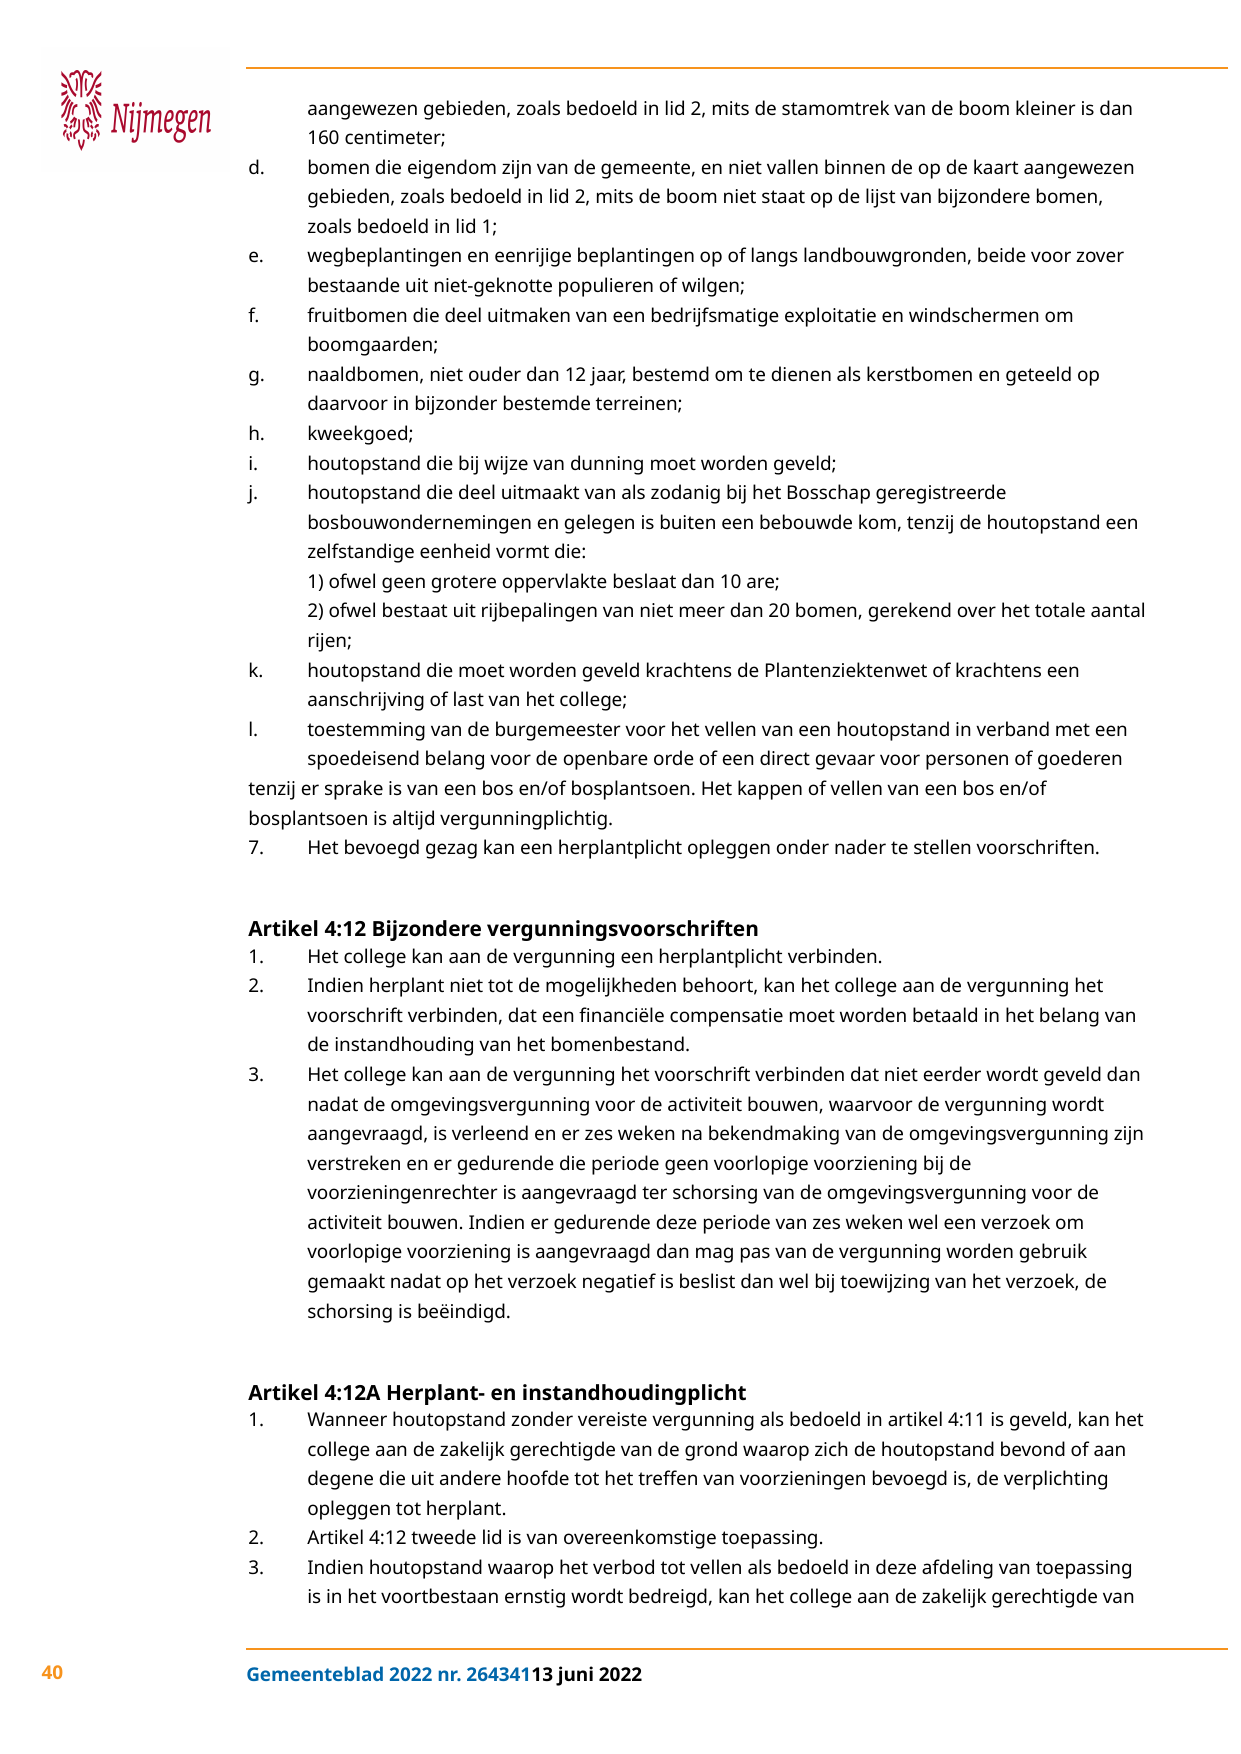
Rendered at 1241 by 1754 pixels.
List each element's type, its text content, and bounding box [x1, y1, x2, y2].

list Indien herplant niet tot de mogelijkheden behoort, kan het college aan de vergunning het voorschrift verbinden, dat een financiële compensatie moet worden betaald in het belang van de instandhouding van het bomenbestand. [248, 972, 1152, 1057]
list aangewezen gebieden, zoals bedoeld in lid 2, mits de stamomtrek van de boom kleiner is dan 160 centimeter; [248, 95, 1152, 150]
text tenzij er sprake is van een bos en/of bosplantsoen. Het kappen of vellen van een bos en/of bosplantsoen is altijd vergunningplichtig. [248, 775, 1152, 831]
list toestemming van de burgemeester voor het vellen van een houtopstand in verband met een spoedeisend belang voor de openbare orde of een direct gevaar voor personen of goederen [248, 716, 1152, 771]
list houtopstand die bij wijze van dunning moet worden geveld; [248, 450, 1152, 476]
text Artikel 4:12A Herplant- en instandhoudingplicht [248, 1378, 1152, 1406]
list Het bevoegd gezag kan een herplantplicht opleggen onder nader te stellen voorschriften. [248, 834, 1152, 860]
list kweekgoed; [248, 420, 1152, 446]
list Indien houtopstand waarop het verbod tot vellen als bedoeld in deze afdeling van toepassing is in het voortbestaan ernstig wordt bedreigd, kan het college aan de zakelijk gerechtigde van [248, 1554, 1152, 1609]
list Het college kan aan de vergunning een herplantplicht verbinden. [248, 943, 1152, 968]
list houtopstand die deel uitmaakt van als zodanig bij het Bosschap geregistreerde bosbouwondernemingen en gelegen is buiten een bebouwde kom, tenzij de houtopstand een zelfstandige eenheid vormt die: [248, 479, 1152, 564]
list Artikel 4:12 tweede lid is van overeenkomstige toepassing. [248, 1524, 1152, 1550]
list 2) ofwel bestaat uit rijbepalingen van niet meer dan 20 bomen, gerekend over het totale aantal rijen; [248, 598, 1152, 653]
list naaldbomen, niet ouder dan 12 jaar, bestemd om te dienen als kerstbomen en geteeld op daarvoor in bijzonder bestemde terreinen; [248, 361, 1152, 416]
text Artikel 4:12 Bijzondere vergunningsvoorschriften [248, 914, 1152, 943]
list wegbeplantingen en eenrijige beplantingen op of langs landbouwgronden, beide voor zover bestaande uit niet-geknotte populieren of wilgen; [248, 243, 1152, 298]
list Het college kan aan de vergunning het voorschrift verbinden dat niet eerder wordt geveld dan nadat de omgevingsvergunning voor de activiteit bouwen, waarvoor de vergunning wordt aangevraagd, is verleend en er zes weken na bekendmaking van de omgevingsvergunning zijn verstreken en er gedurende die periode geen voorlopige voorziening bij de voorzieningenrechter is aangevraagd ter schorsing van de omgevingsvergunning voor de activiteit bouwen. Indien er gedurende deze periode van zes weken wel een verzoek om voorlopige voorziening is aangevraagd dan mag pas van de vergunning worden gebruik gemaakt nadat op het verzoek negatief is beslist dan wel bij toewijzing van het verzoek, de schorsing is beëindigd. [248, 1061, 1152, 1323]
list bomen die eigendom zijn van de gemeente, en niet vallen binnen de op de kaart aangewezen gebieden, zoals bedoeld in lid 2, mits de boom niet staat op de lijst van bijzondere bomen, zoals bedoeld in lid 1; [248, 154, 1152, 239]
list houtopstand die moet worden geveld krachtens de Plantenziektenwet of krachtens een aanschrijving of last van het college; [248, 657, 1152, 712]
list Wanneer houtopstand zonder vereiste vergunning als bedoeld in artikel 4:11 is geveld, kan het college aan de zakelijk gerechtigde van de grond waarop zich de houtopstand bevond of aan degene die uit andere hoofde tot het treffen van voorzieningen bevoegd is, de verplichting opleggen tot herplant. [248, 1406, 1152, 1521]
list fruitbomen die deel uitmaken van een bedrijfsmatige exploitatie en windschermen om boomgaarden; [248, 302, 1152, 357]
picture [41, 47, 231, 172]
list 1) ofwel geen grotere oppervlakte beslaat dan 10 are; [248, 568, 1152, 594]
